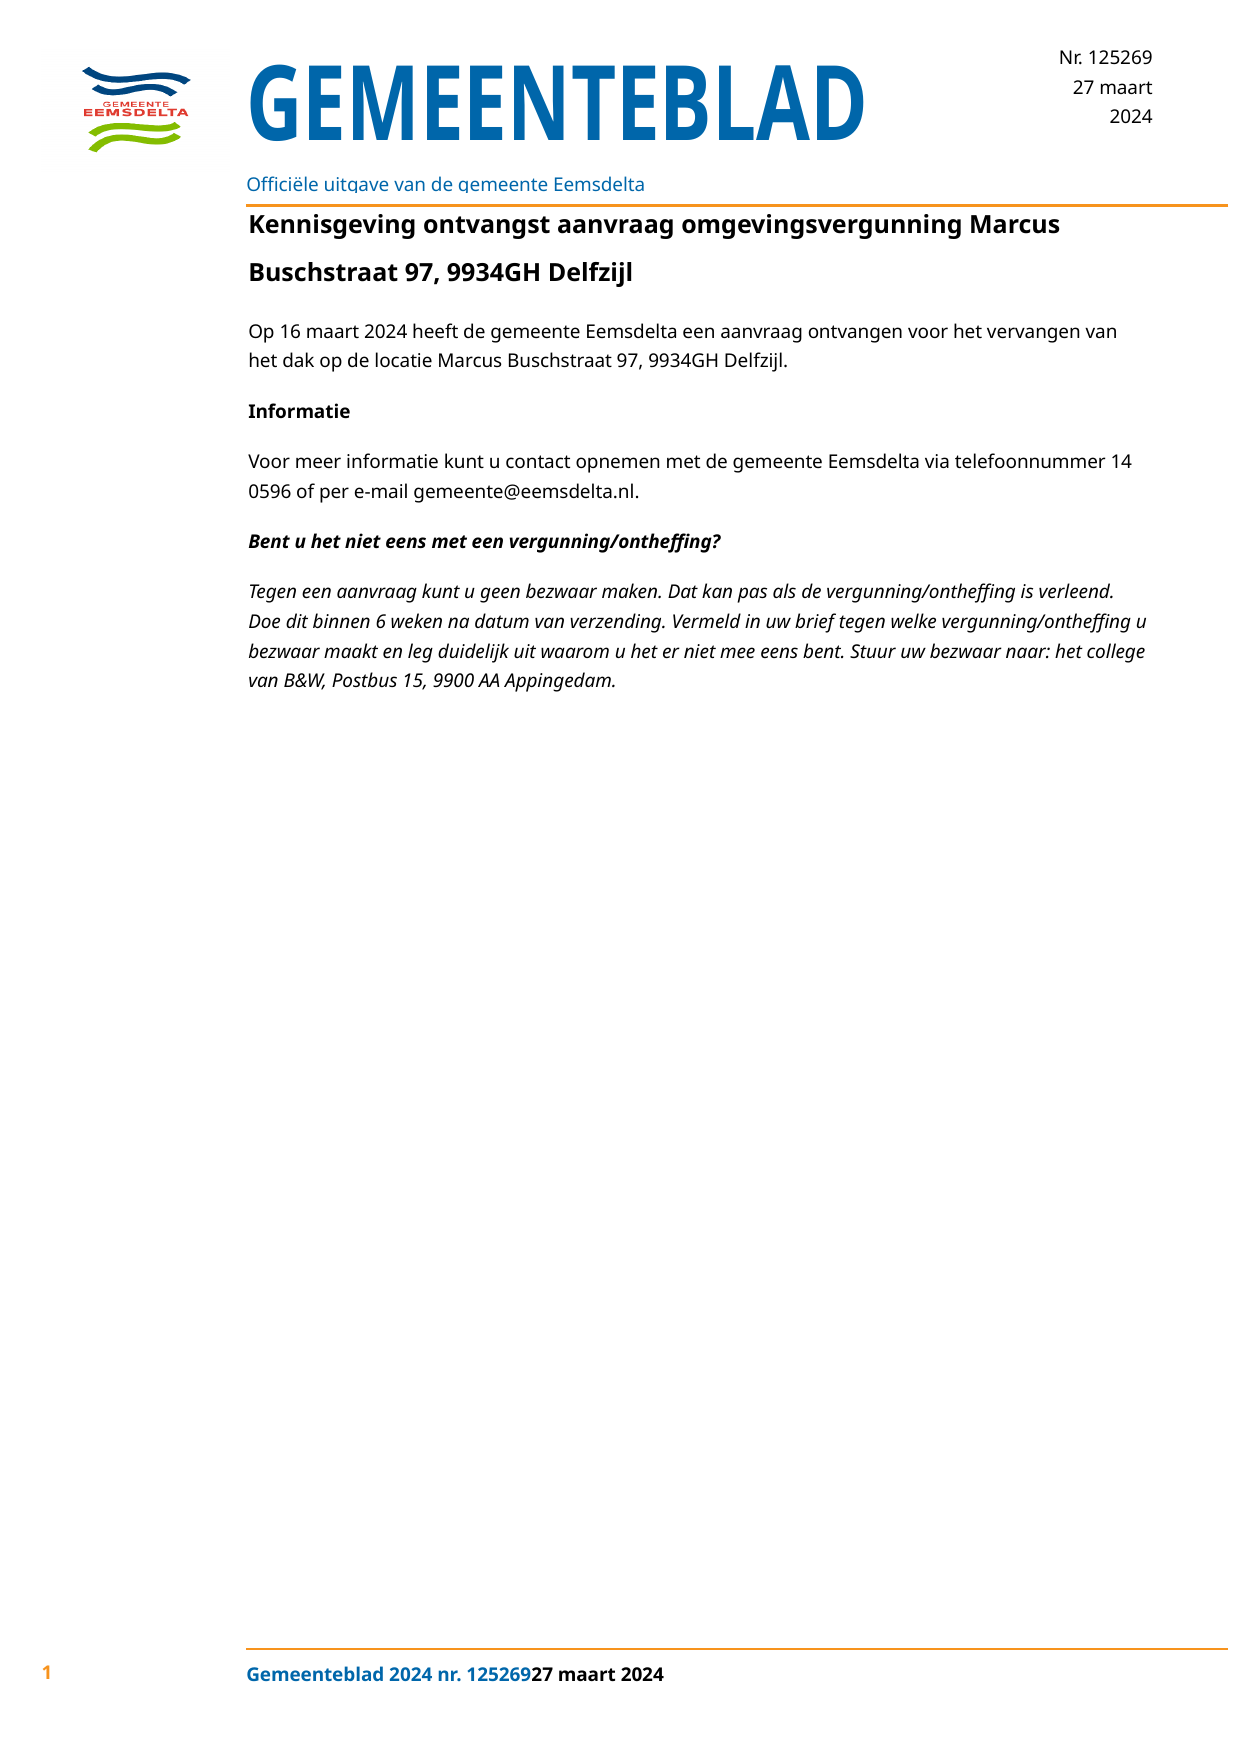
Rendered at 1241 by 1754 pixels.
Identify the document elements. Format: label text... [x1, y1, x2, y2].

text Voor meer informatie kunt u contact opnemen met de gemeente Eemsdelta via telefoonnummer 14 0596 of per e-mail gemeente@eemsdelta.nl. [248, 448, 1152, 504]
text Bent u het niet eens met een vergunning/ontheffing? [248, 528, 1152, 554]
picture [41, 47, 231, 172]
text Op 16 maart 2024 heeft de gemeente Eemsdelta een aanvraag ontvangen voor het vervangen van het dak op de locatie Marcus Buschstraat 97, 9934GH Delfzijl. [248, 318, 1152, 373]
text Informatie [248, 398, 1152, 424]
text Tegen een aanvraag kunt u geen bezwaar maken. Dat kan pas als de vergunning/ontheffing is verleend. Doe dit binnen 6 weken na datum van verzending. Vermeld in uw brief tegen welke vergunning/ontheffing u bezwaar maakt en leg duidelijk uit waarom u het er niet mee eens bent. Stuur uw bezwaar naar: het college van B&W, Postbus 15, 9900 AA Appingedam. [248, 579, 1152, 693]
text Kennisgeving ontvangst aanvraag omgevingsvergunning Marcus Buschstraat 97, 9934GH Delfzijl [248, 207, 1152, 288]
